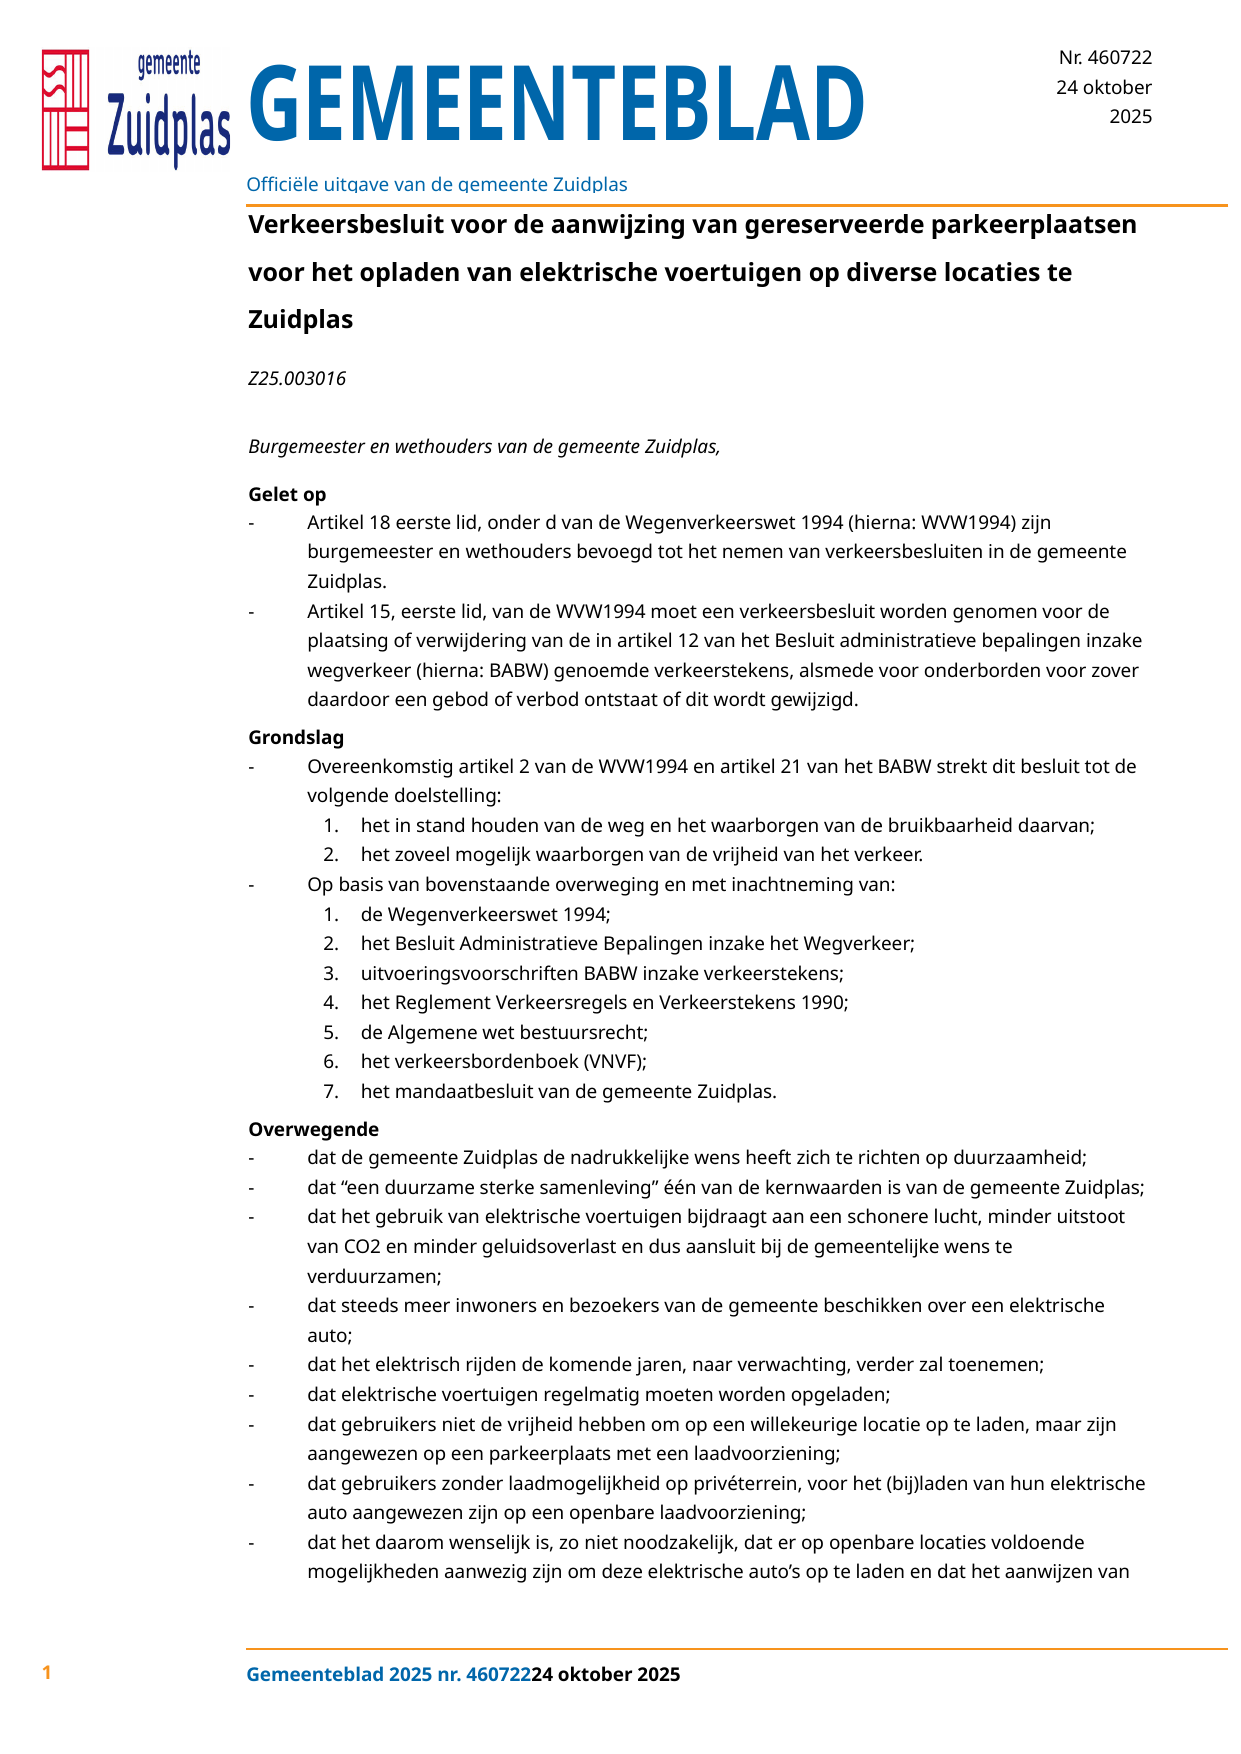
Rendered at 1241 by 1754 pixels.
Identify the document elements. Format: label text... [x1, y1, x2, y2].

list de Algemene wet bestuursrecht; [323, 1019, 1152, 1045]
text Gelet op [248, 481, 1152, 507]
list dat elektrische voertuigen regelmatig moeten worden opgeladen; [248, 1381, 1152, 1407]
list dat “een duurzame sterke samenleving” één van de kernwaarden is van de gemeente Zuidplas; [248, 1174, 1152, 1200]
list uitvoeringsvoorschriften BABW inzake verkeerstekens; [323, 960, 1152, 986]
list dat gebruikers zonder laadmogelijkheid op privéterrein, voor het (bij)laden van hun elektrische auto aangewezen zijn op een openbare laadvoorziening; [248, 1470, 1152, 1525]
list dat steeds meer inwoners en bezoekers van de gemeente beschikken over een elektrische auto; [248, 1292, 1152, 1348]
picture [41, 47, 231, 172]
text Overwegende [248, 1116, 1152, 1142]
list dat het elektrisch rijden de komende jaren, naar verwachting, verder zal toenemen; [248, 1352, 1152, 1377]
list dat de gemeente Zuidplas de nadrukkelijke wens heeft zich te richten op duurzaamheid; [248, 1144, 1152, 1170]
list Artikel 15, eerste lid, van de WVW1994 moet een verkeersbesluit worden genomen voor de plaatsing of verwijdering van de in artikel 12 van het Besluit administratieve bepalingen inzake wegverkeer (hierna: BABW) genoemde verkeerstekens, alsmede voor onderborden voor zover daardoor een gebod of verbod ontstaat of dit wordt gewijzigd. [248, 598, 1152, 712]
list het in stand houden van de weg en het waarborgen van de bruikbaarheid daarvan; [323, 812, 1152, 838]
list Artikel 18 eerste lid, onder d van de Wegenverkeerswet 1994 (hierna: WVW1994) zijn burgemeester en wethouders bevoegd tot het nemen van verkeersbesluiten in de gemeente Zuidplas. [248, 509, 1152, 594]
list het mandaatbesluit van de gemeente Zuidplas. [323, 1078, 1152, 1104]
list de Wegenverkeerswet 1994; [323, 901, 1152, 927]
list Op basis van bovenstaande overweging en met inachtneming van: [248, 871, 1152, 897]
text Z25.003016 [248, 366, 1152, 391]
text Verkeersbesluit voor de aanwijzing van gereserveerde parkeerplaatsen voor het opladen van elektrische voertuigen op diverse locaties te Zuidplas [248, 207, 1152, 336]
text Burgemeester en wethouders van de gemeente Zuidplas, [248, 433, 1152, 459]
list het Reglement Verkeersregels en Verkeerstekens 1990; [323, 989, 1152, 1015]
list dat het daarom wenselijk is, zo niet noodzakelijk, dat er op openbare locaties voldoende mogelijkheden aanwezig zijn om deze elektrische auto’s op te laden en dat het aanwijzen van [248, 1529, 1152, 1584]
list het zoveel mogelijk waarborgen van de vrijheid van het verkeer. [323, 842, 1152, 867]
list het Besluit Administratieve Bepalingen inzake het Wegverkeer; [323, 930, 1152, 956]
text Grondslag [248, 724, 1152, 750]
list het verkeersbordenboek (VNVF); [323, 1049, 1152, 1074]
list Overeenkomstig artikel 2 van de WVW1994 en artikel 21 van het BABW strekt dit besluit tot de volgende doelstelling: [248, 753, 1152, 808]
list dat gebruikers niet de vrijheid hebben om op een willekeurige locatie op te laden, maar zijn aangewezen op een parkeerplaats met een laadvoorziening; [248, 1411, 1152, 1466]
list dat het gebruik van elektrische voertuigen bijdraagt aan een schonere lucht, minder uitstoot van CO2 en minder geluidsoverlast en dus aansluit bij de gemeentelijke wens te verduurzamen; [248, 1204, 1152, 1289]
